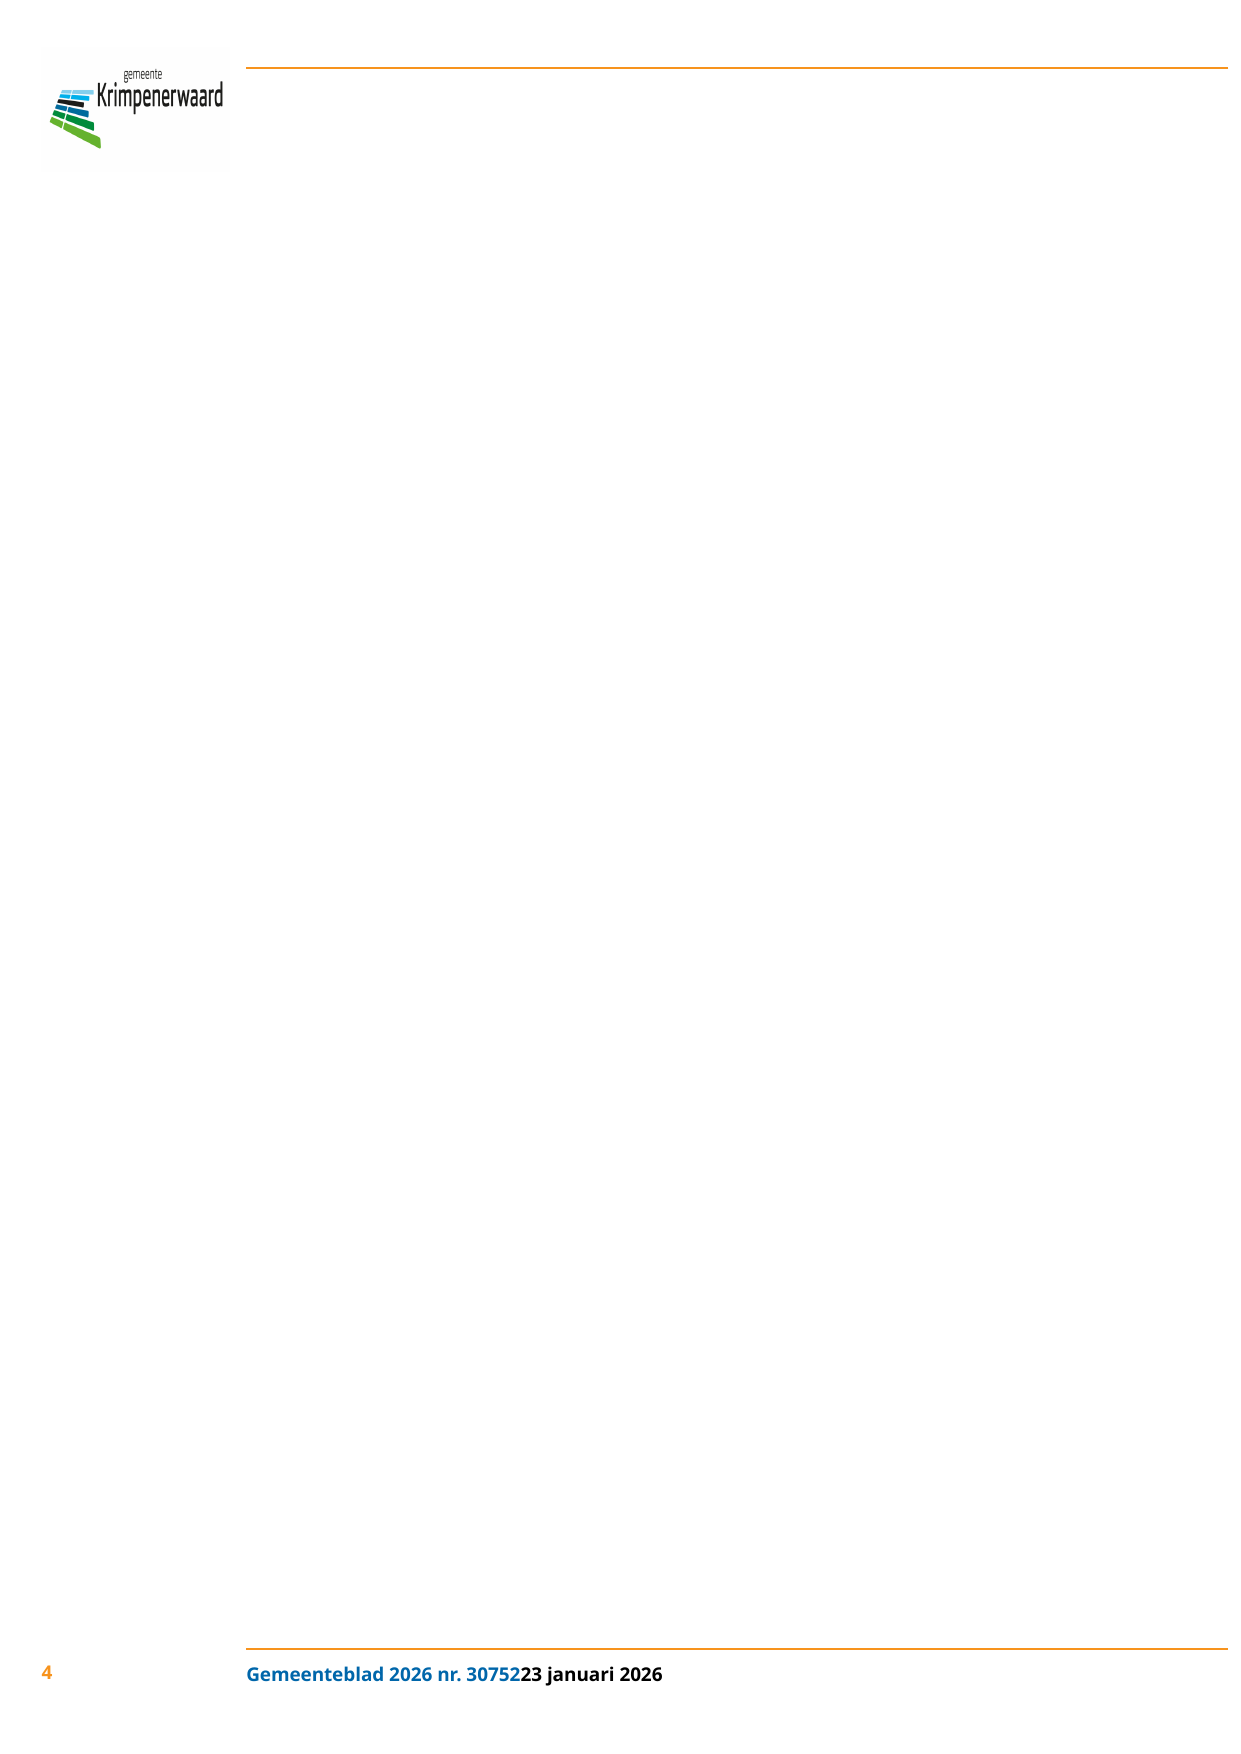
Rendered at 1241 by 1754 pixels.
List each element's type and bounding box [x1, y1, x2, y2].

picture [41, 47, 231, 172]
